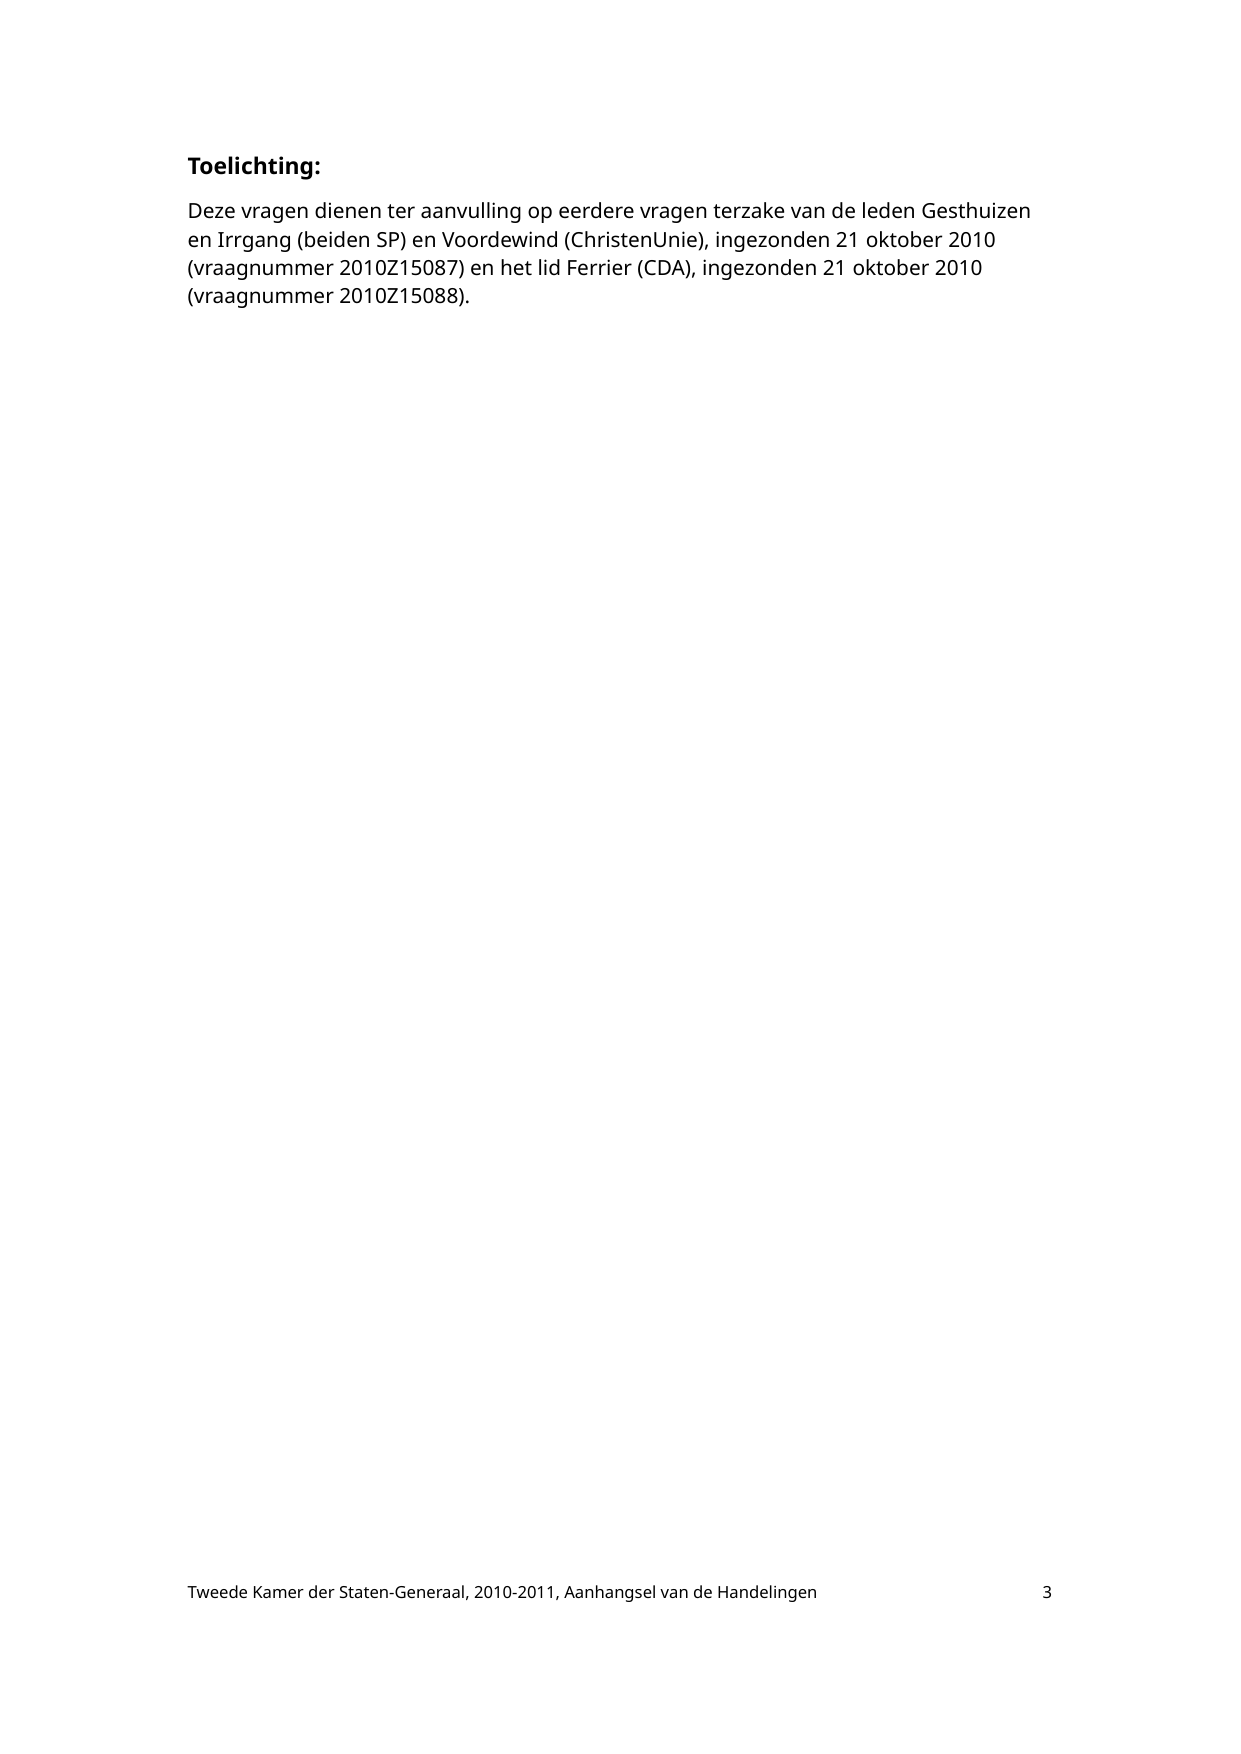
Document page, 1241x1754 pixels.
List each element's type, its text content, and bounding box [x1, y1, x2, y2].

subtitle Toelichting: [187, 150, 1053, 181]
text Deze vragen dienen ter aanvulling op eerdere vragen terzake van de leden Gesthuizen en Irrgang (beiden SP) en Voordewind (ChristenUnie), ingezonden 21 oktober 2010 (vraagnummer 2010Z15087) en het lid Ferrier (CDA), ingezonden 21 oktober 2010 (vraagnummer 2010Z15088). [187, 196, 1053, 310]
